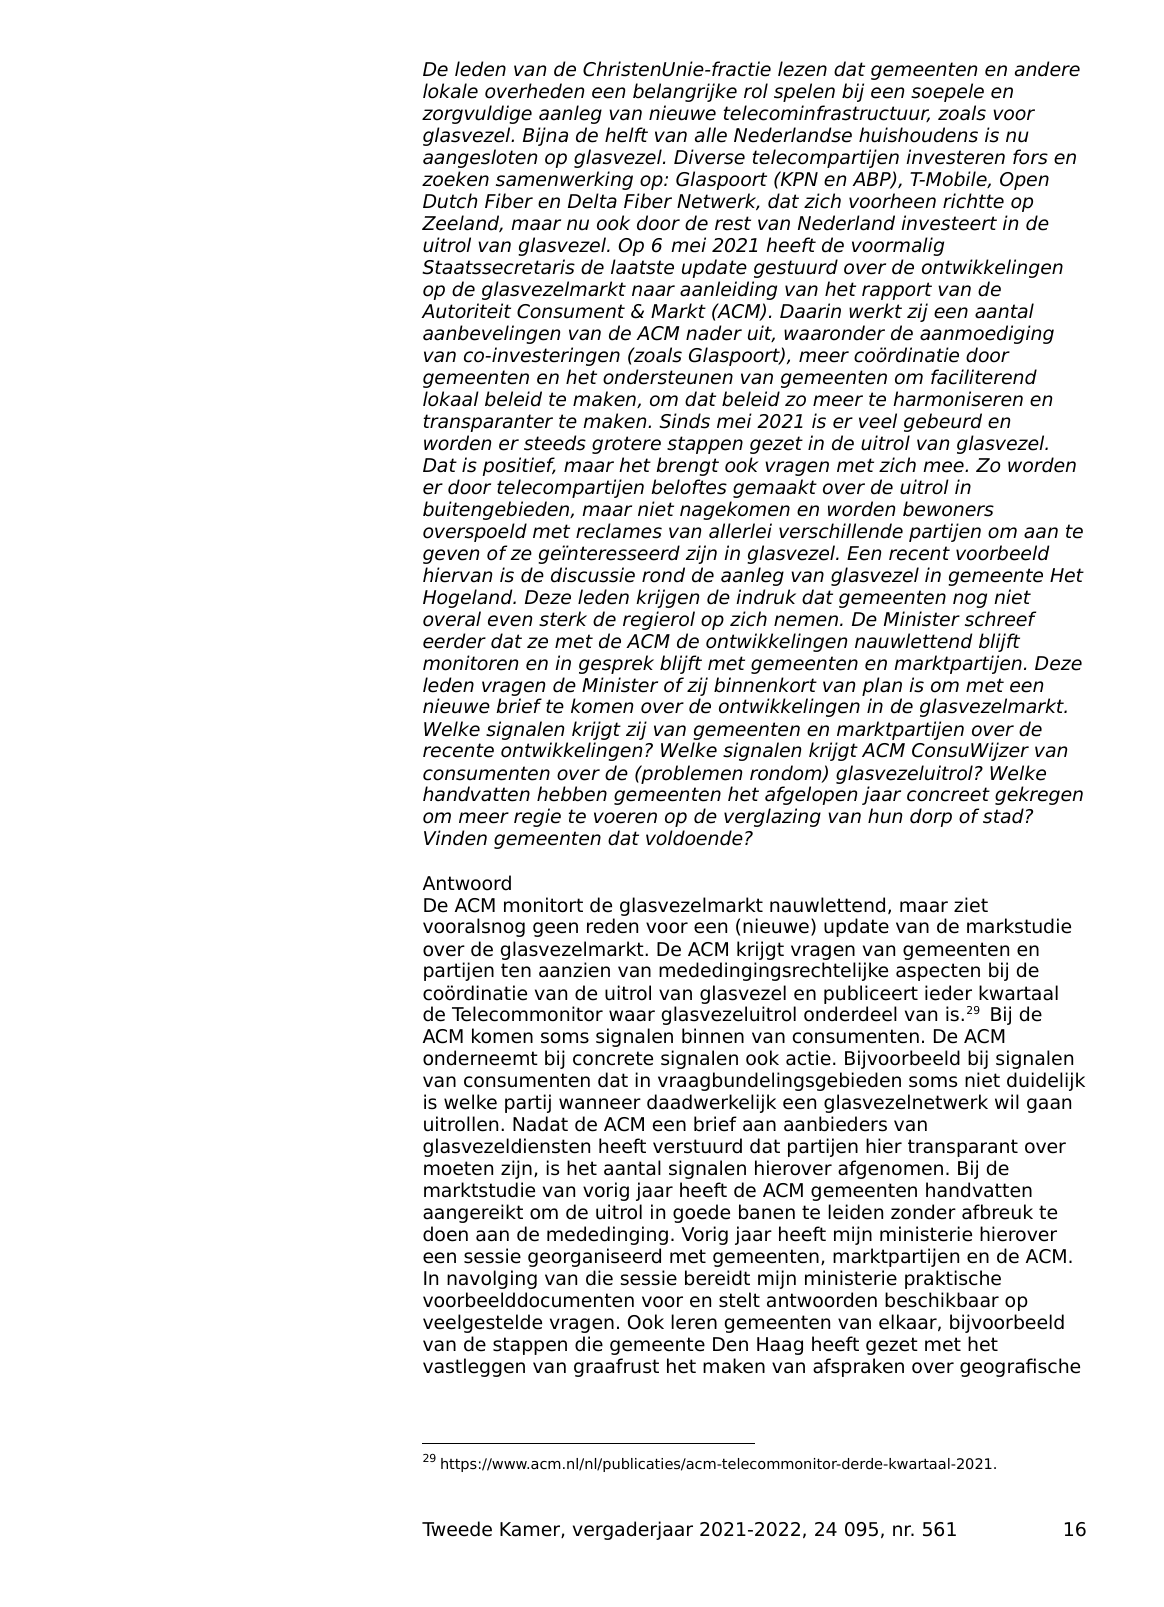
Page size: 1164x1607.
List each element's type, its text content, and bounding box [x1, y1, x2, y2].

text https://www.acm.nl/nl/publicaties/acm-telecommonitor-derde-kwartaal-2021. [422, 1452, 1087, 1474]
text Antwoord [422, 872, 1087, 894]
text De ACM monitort de glasvezelmarkt nauwlettend, maar ziet vooralsnog geen reden voor een (nieuwe) update van de markstudie over de glasvezelmarkt. De ACM krijgt vragen van gemeenten en partijen ten aanzien van mededingingsrechtelijke aspecten bij de coördinatie van de uitrol van glasvezel en publiceert ieder kwartaal de Telecommonitor waar glasvezeluitrol onderdeel van is. Bij de ACM komen soms signalen binnen van consumenten. De ACM onderneemt bij concrete signalen ook actie. Bijvoorbeeld bij signalen van consumenten dat in vraagbundelingsgebieden soms niet duidelijk is welke partij wanneer daadwerkelijk een glasvezelnetwerk wil gaan uitrollen. Nadat de ACM een brief aan aanbieders van glasvezeldiensten heeft verstuurd dat partijen hier transparant over moeten zijn, is het aantal signalen hierover afgenomen. Bij de marktstudie van vorig jaar heeft de ACM gemeenten handvatten aangereikt om de uitrol in goede banen te leiden zonder afbreuk te doen aan de mededinging. Vorig jaar heeft mijn ministerie hierover een sessie georganiseerd met gemeenten, marktpartijen en de ACM. In navolging van die sessie bereidt mijn ministerie praktische voorbeelddocumenten voor en stelt antwoorden beschikbaar op veelgestelde vragen. Ook leren gemeenten van elkaar, bijvoorbeeld van de stappen die gemeente Den Haag heeft gezet met het vastleggen van graafrust het maken van afspraken over geografische [422, 894, 1087, 1378]
text De leden van de ChristenUnie-fractie lezen dat gemeenten en andere lokale overheden een belangrijke rol spelen bij een soepele en zorgvuldige aanleg van nieuwe telecominfrastructuur, zoals voor glasvezel. Bijna de helft van alle Nederlandse huishoudens is nu aangesloten op glasvezel. Diverse telecompartijen investeren fors en zoeken samenwerking op: Glaspoort (KPN en ABP), T-Mobile, Open Dutch Fiber en Delta Fiber Netwerk, dat zich voorheen richtte op Zeeland, maar nu ook door de rest van Nederland investeert in de uitrol van glasvezel. Op 6 mei 2021 heeft de voormalig Staatssecretaris de laatste update gestuurd over de ontwikkelingen op de glasvezelmarkt naar aanleiding van het rapport van de Autoriteit Consument & Markt (ACM). Daarin werkt zij een aantal aanbevelingen van de ACM nader uit, waaronder de aanmoediging van co-investeringen (zoals Glaspoort), meer coördinatie door gemeenten en het ondersteunen van gemeenten om faciliterend lokaal beleid te maken, om dat beleid zo meer te harmoniseren en transparanter te maken. Sinds mei 2021 is er veel gebeurd en worden er steeds grotere stappen gezet in de uitrol van glasvezel. Dat is positief, maar het brengt ook vragen met zich mee. Zo worden er door telecompartijen beloftes gemaakt over de uitrol in buitengebieden, maar niet nagekomen en worden bewoners overspoeld met reclames van allerlei verschillende partijen om aan te geven of ze geïnteresseerd zijn in glasvezel. Een recent voorbeeld hiervan is de discussie rond de aanleg van glasvezel in gemeente Het Hogeland. Deze leden krijgen de indruk dat gemeenten nog niet overal even sterk de regierol op zich nemen. De Minister schreef eerder dat ze met de ACM de ontwikkelingen nauwlettend blijft monitoren en in gesprek blijft met gemeenten en marktpartijen. Deze leden vragen de Minister of zij binnenkort van plan is om met een nieuwe brief te komen over de ontwikkelingen in de glasvezelmarkt. Welke signalen krijgt zij van gemeenten en marktpartijen over de recente ontwikkelingen? Welke signalen krijgt ACM ConsuWijzer van consumenten over de (problemen rondom) glasvezeluitrol? Welke handvatten hebben gemeenten het afgelopen jaar concreet gekregen om meer regie te voeren op de verglazing van hun dorp of stad? Vinden gemeenten dat voldoende? [422, 59, 1087, 850]
